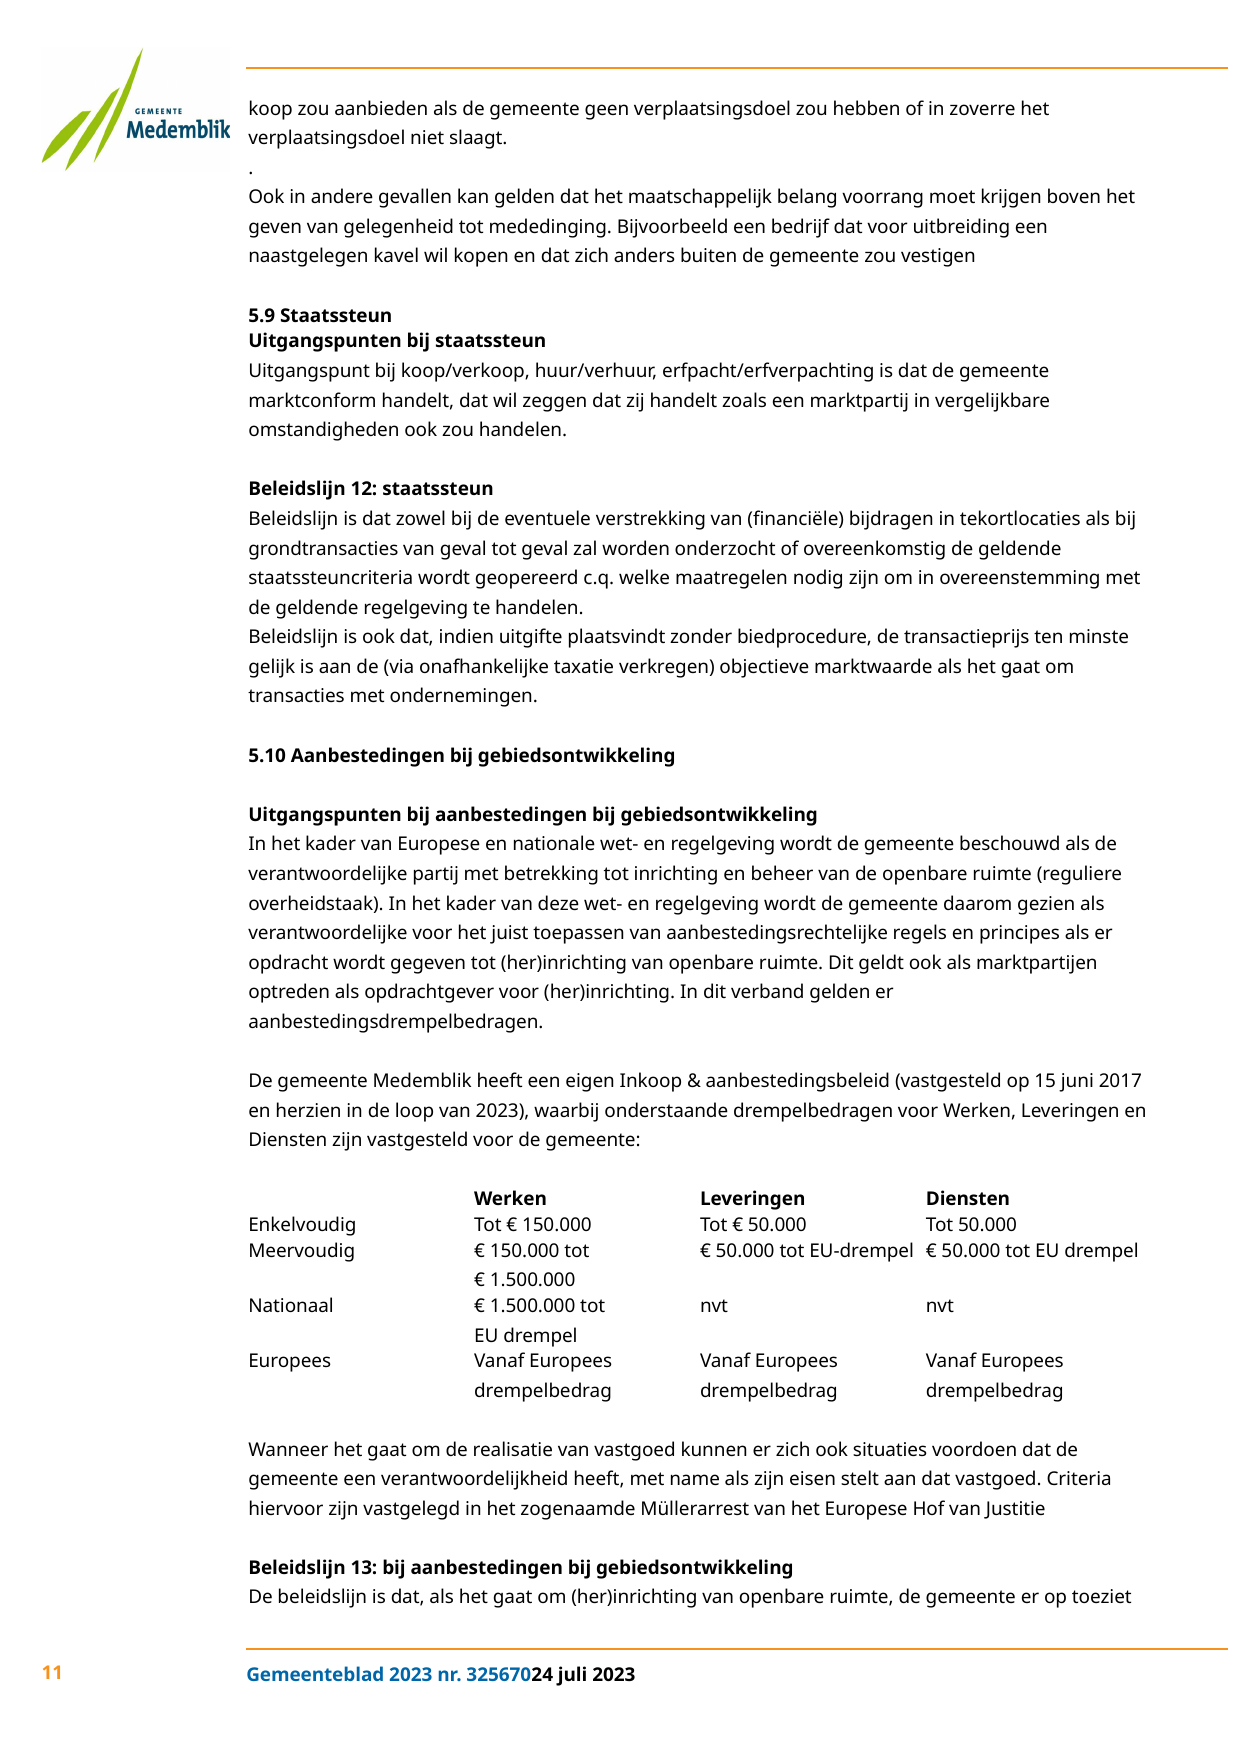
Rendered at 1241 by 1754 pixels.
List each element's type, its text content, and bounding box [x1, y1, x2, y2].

text De beleidslijn is dat, als het gaat om (her)inrichting van openbare ruimte, de gemeente er op toeziet [248, 1584, 1152, 1609]
text 5.9 Staatssteun [248, 302, 1152, 328]
table_cell Meervoudig [248, 1237, 474, 1292]
table_cell Vanaf Europees drempelbedrag [700, 1348, 926, 1403]
table_cell Europees [248, 1348, 474, 1403]
table_cell € 150.000 tot € 1.500.000 [474, 1237, 700, 1292]
table_cell Vanaf Europees drempelbedrag [474, 1348, 700, 1403]
text Uitgangspunten bij aanbestedingen bij gebiedsontwikkeling [248, 801, 1152, 827]
text 5.10 Aanbestedingen bij gebiedsontwikkeling [248, 742, 1152, 767]
table_cell € 50.000 tot EU drempel [926, 1237, 1152, 1292]
text Beleidslijn 12: staatssteun [248, 476, 1152, 501]
text Uitgangspunt bij koop/verkoop, huur/verhuur, erfpacht/erfverpachting is dat de gemeente marktconform handelt, dat wil zeggen dat zij handelt zoals een marktpartij in vergelijkbare omstandigheden ook zou handelen. [248, 357, 1152, 442]
text Wanneer het gaat om de realisatie van vastgoed kunnen er zich ook situaties voordoen dat de gemeente een verantwoordelijkheid heeft, met name als zijn eisen stelt aan dat vastgoed. Criteria hiervoor zijn vastgelegd in het zogenaamde Müllerarrest van het Europese Hof van Justitie [248, 1436, 1152, 1521]
table_cell Vanaf Europees drempelbedrag [926, 1348, 1152, 1403]
table_cell Tot 50.000 [926, 1211, 1152, 1237]
table_cell € 1.500.000 tot EU drempel [474, 1293, 700, 1348]
table_header Leveringen [700, 1186, 926, 1211]
table_header Werken [474, 1186, 700, 1211]
text Uitgangspunten bij staatssteun [248, 328, 1152, 353]
table_cell nvt [700, 1293, 926, 1348]
text Ook in andere gevallen kan gelden dat het maatschappelijk belang voorrang moet krijgen boven het geven van gelegenheid tot mededinging. Bijvoorbeeld een bedrijf dat voor uitbreiding een naastgelegen kavel wil kopen en dat zich anders buiten de gemeente zou vestigen [248, 183, 1152, 268]
text Beleidslijn is dat zowel bij de eventuele verstrekking van (financiële) bijdragen in tekortlocaties als bij grondtransacties van geval tot geval zal worden onderzocht of overeenkomstig de geldende staatssteuncriteria wordt geopereerd c.q. welke maatregelen nodig zijn om in overeenstemming met de geldende regelgeving te handelen. [248, 505, 1152, 619]
text In het kader van Europese en nationale wet- en regelgeving wordt de gemeente beschouwd als de verantwoordelijke partij met betrekking tot inrichting en beheer van de openbare ruimte (reguliere overheidstaak). In het kader van deze wet- en regelgeving wordt de gemeente daarom gezien als verantwoordelijke voor het juist toepassen van aanbestedingsrechtelijke regels en principes als er opdracht wordt gegeven tot (her)inrichting van openbare ruimte. Dit geldt ook als marktpartijen optreden als opdrachtgever voor (her)inrichting. In dit verband gelden er aanbestedingsdrempelbedragen. [248, 831, 1152, 1034]
table_cell € 50.000 tot EU-drempel [700, 1237, 926, 1292]
table_cell Enkelvoudig [248, 1211, 474, 1237]
table_cell nvt [926, 1293, 1152, 1348]
table_header Diensten [926, 1186, 1152, 1211]
picture [41, 47, 231, 172]
text koop zou aanbieden als de gemeente geen verplaatsingsdoel zou hebben of in zoverre het verplaatsingsdoel niet slaagt. [248, 95, 1152, 150]
text Beleidslijn is ook dat, indien uitgifte plaatsvindt zonder biedprocedure, de transactieprijs ten minste gelijk is aan de (via onafhankelijke taxatie verkregen) objectieve marktwaarde als het gaat om transacties met ondernemingen. [248, 623, 1152, 708]
table_cell Tot € 50.000 [700, 1211, 926, 1237]
text Beleidslijn 13: bij aanbestedingen bij gebiedsontwikkeling [248, 1554, 1152, 1580]
text De gemeente Medemblik heeft een eigen Inkoop & aanbestedingsbeleid (vastgesteld op 15 juni 2017 en herzien in de loop van 2023), waarbij onderstaande drempelbedragen voor Werken, Leveringen en Diensten zijn vastgesteld voor de gemeente: [248, 1067, 1152, 1152]
table_cell Tot € 150.000 [474, 1211, 700, 1237]
table_header [248, 1186, 474, 1211]
table_cell Nationaal [248, 1293, 474, 1348]
text . [248, 154, 1152, 180]
